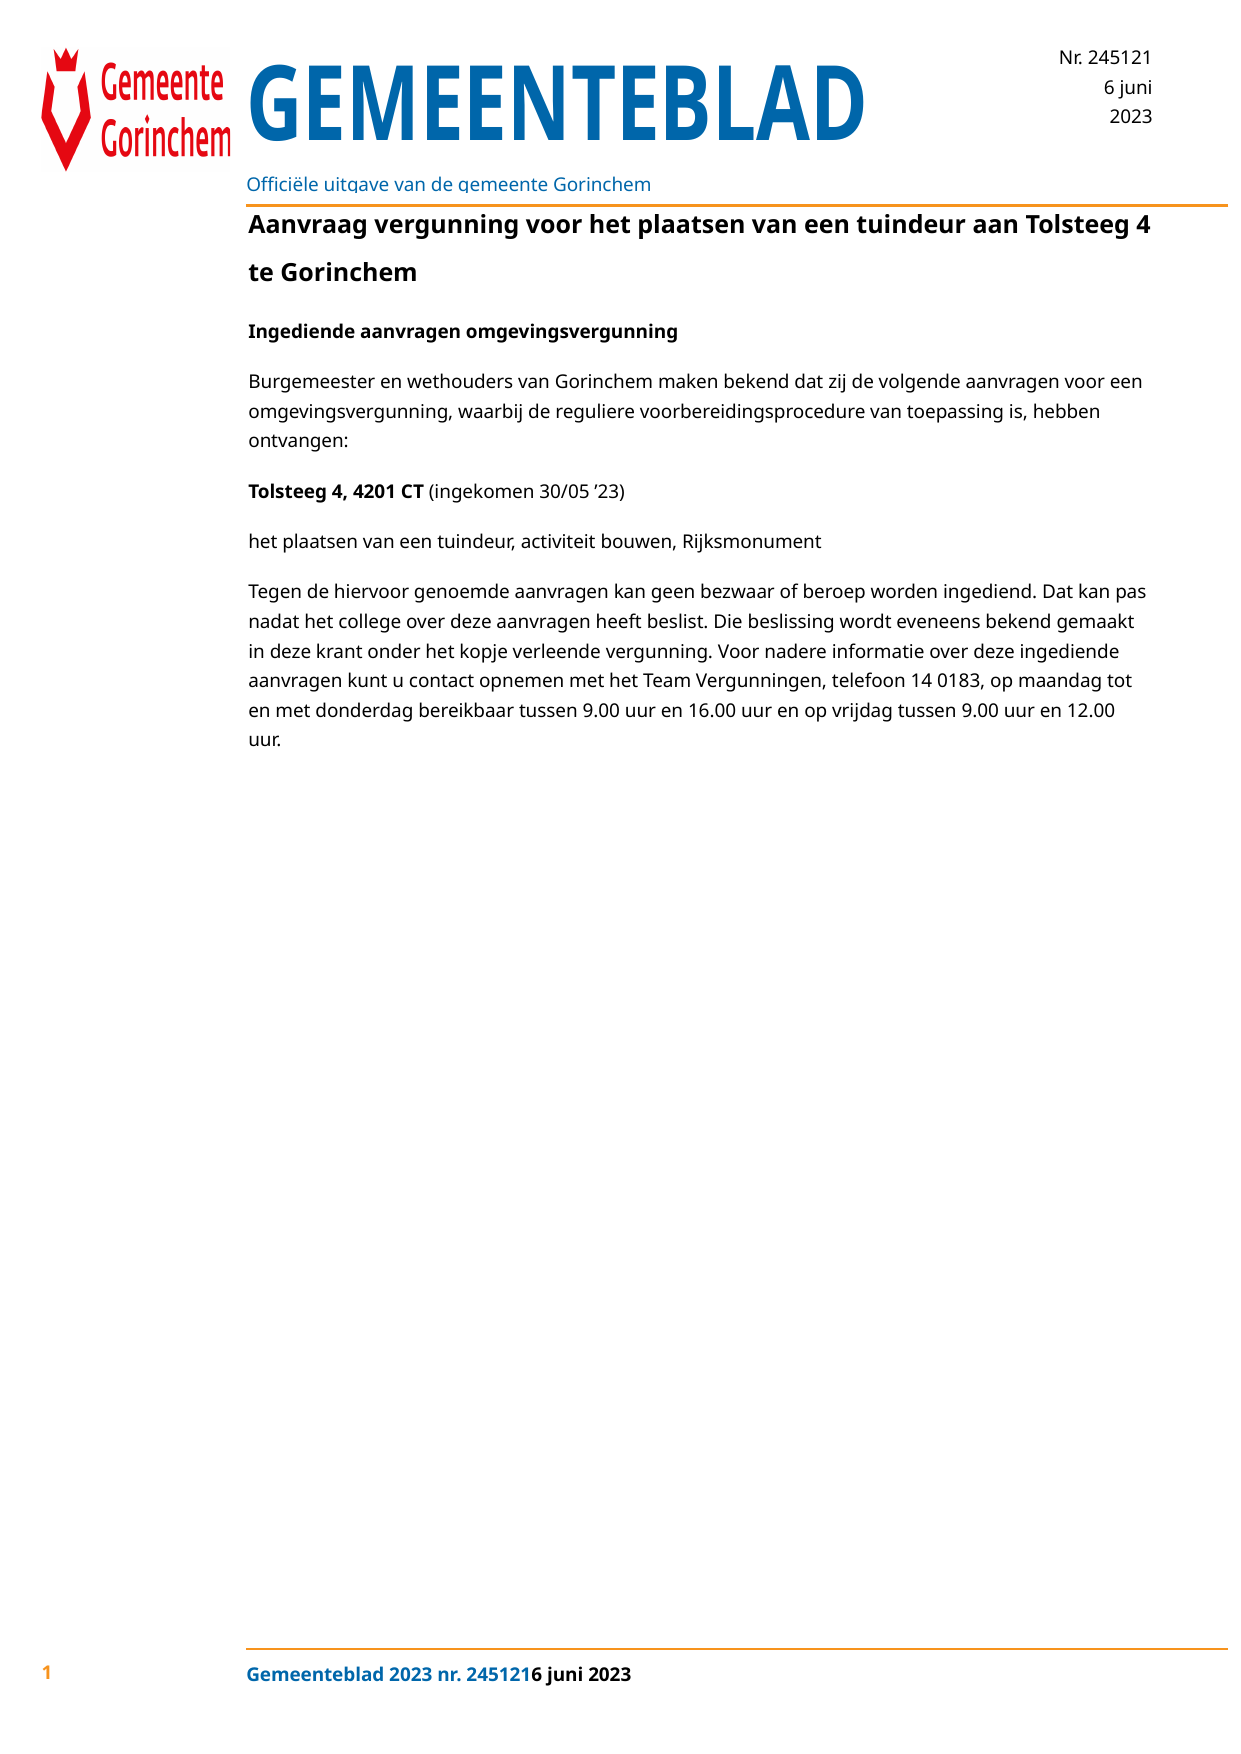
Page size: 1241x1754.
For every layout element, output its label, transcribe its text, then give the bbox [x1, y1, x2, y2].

text Tolsteeg 4, 4201 CT (ingekomen 30/05 ’23) [248, 478, 1152, 504]
text Aanvraag vergunning voor het plaatsen van een tuindeur aan Tolsteeg 4 te Gorinchem [248, 207, 1152, 288]
picture [41, 47, 231, 172]
text Tegen de hiervoor genoemde aanvragen kan geen bezwaar of beroep worden ingediend. Dat kan pas nadat het college over deze aanvragen heeft beslist. Die beslissing wordt eveneens bekend gemaakt in deze krant onder het kopje verleende vergunning. Voor nadere informatie over deze ingediende aanvragen kunt u contact opnemen met het Team Vergunningen, telefoon 14 0183, op maandag tot en met donderdag bereikbaar tussen 9.00 uur en 16.00 uur en op vrijdag tussen 9.00 uur en 12.00 uur. [248, 579, 1152, 752]
text Burgemeester en wethouders van Gorinchem maken bekend dat zij de volgende aanvragen voor een omgevingsvergunning, waarbij de reguliere voorbereidingsprocedure van toepassing is, hebben ontvangen: [248, 368, 1152, 453]
text het plaatsen van een tuindeur, activiteit bouwen, Rijksmonument [248, 528, 1152, 554]
text Ingediende aanvragen omgevingsvergunning [248, 318, 1152, 344]
